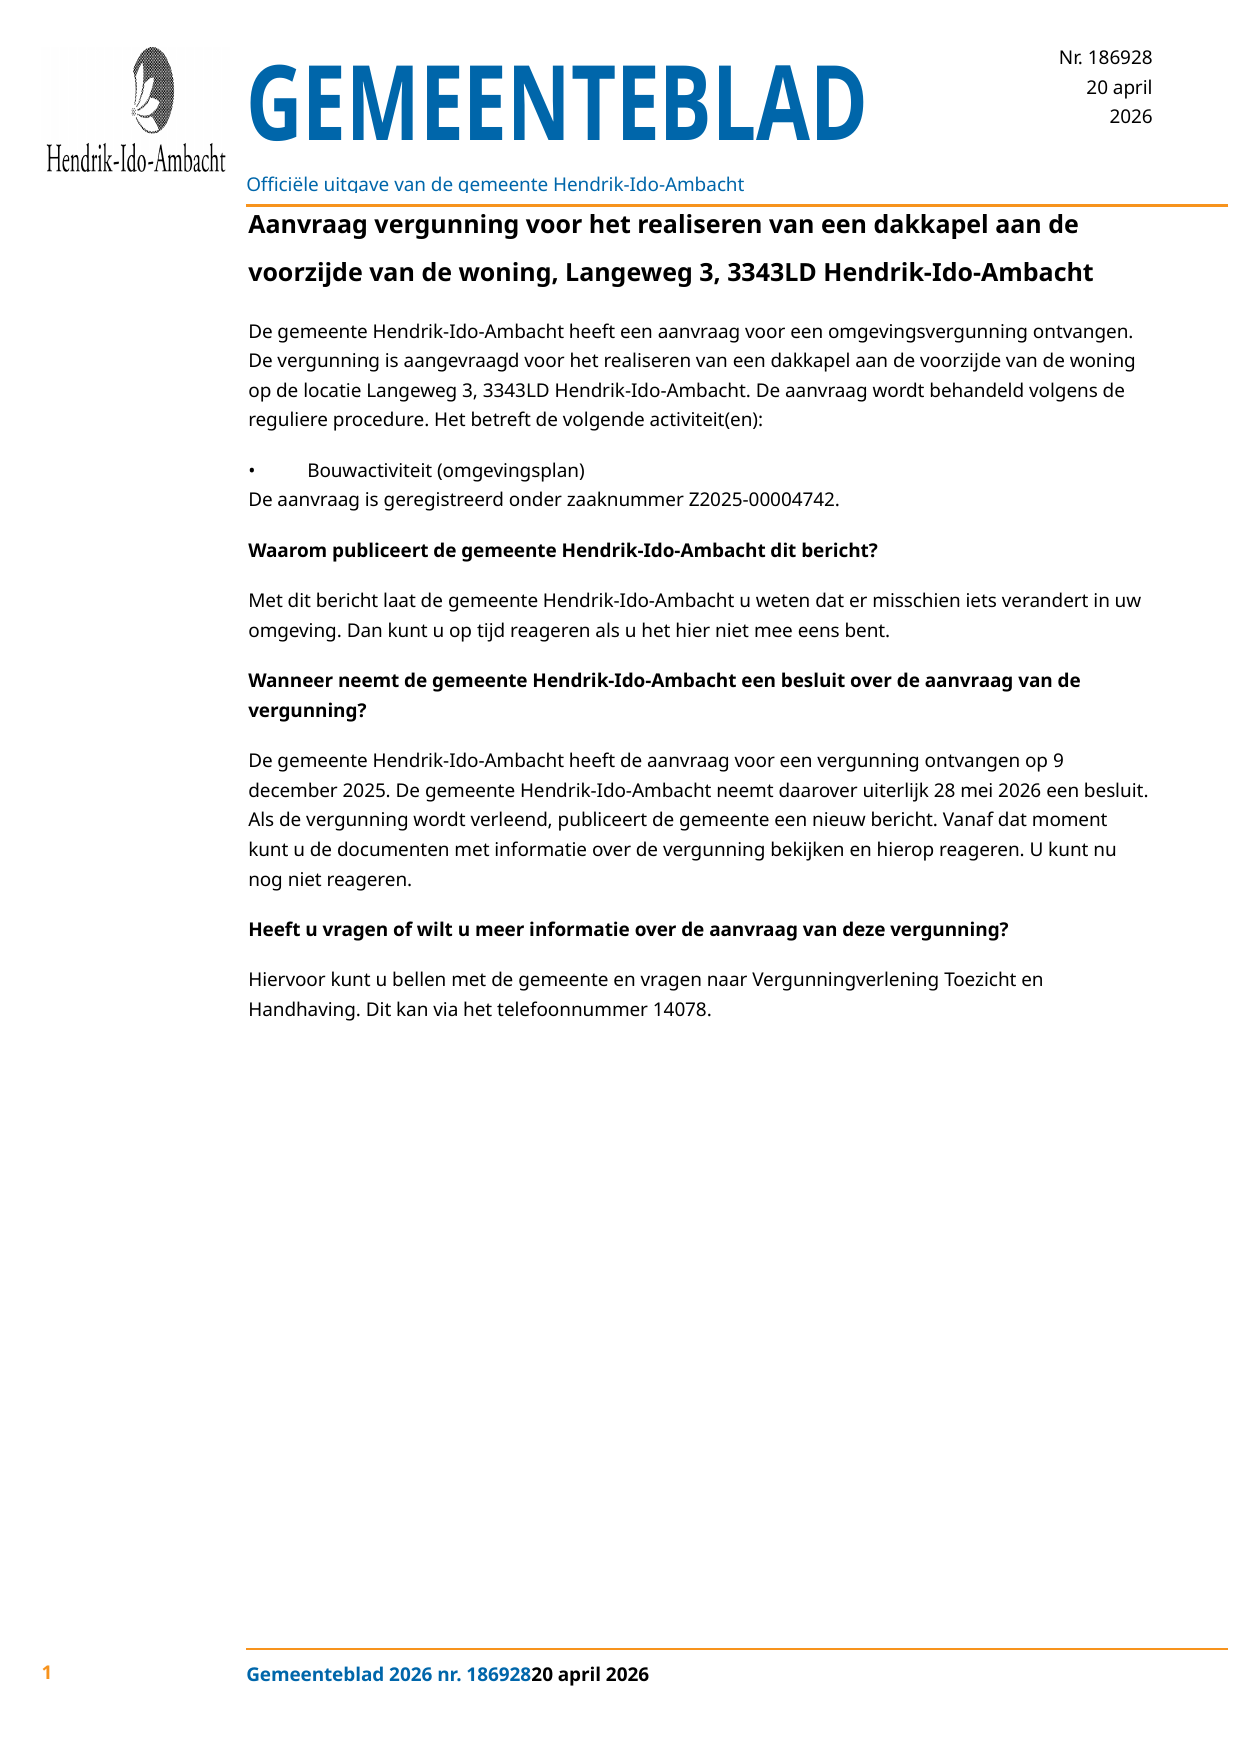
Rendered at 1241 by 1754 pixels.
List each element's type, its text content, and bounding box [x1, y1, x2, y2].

text Waarom publiceert de gemeente Hendrik-Ido-Ambacht dit bericht? [248, 537, 1152, 563]
text Hiervoor kunt u bellen met de gemeente en vragen naar Vergunningverlening Toezicht en Handhaving. Dit kan via het telefoonnummer 14078. [248, 967, 1152, 1022]
text Heeft u vragen of wilt u meer informatie over de aanvraag van deze vergunning? [248, 916, 1152, 942]
picture [41, 47, 231, 172]
text De gemeente Hendrik-Ido-Ambacht heeft een aanvraag voor een omgevingsvergunning ontvangen. De vergunning is aangevraagd voor het realiseren van een dakkapel aan de voorzijde van de woning op de locatie Langeweg 3, 3343LD Hendrik-Ido-Ambacht. De aanvraag wordt behandeld volgens de reguliere procedure. Het betreft de volgende activiteit(en): [248, 318, 1152, 432]
text Met dit bericht laat de gemeente Hendrik-Ido-Ambacht u weten dat er misschien iets verandert in uw omgeving. Dan kunt u op tijd reageren als u het hier niet mee eens bent. [248, 587, 1152, 643]
list Bouwactiviteit (omgevingsplan) [248, 457, 1152, 483]
text De gemeente Hendrik-Ido-Ambacht heeft de aanvraag voor een vergunning ontvangen op 9 december 2025. De gemeente Hendrik-Ido-Ambacht neemt daarover uiterlijk 28 mei 2026 een besluit. Als de vergunning wordt verleend, publiceert de gemeente een nieuw bericht. Vanaf dat moment kunt u de documenten met informatie over de vergunning bekijken en hierop reageren. U kunt nu nog niet reageren. [248, 747, 1152, 892]
text Aanvraag vergunning voor het realiseren van een dakkapel aan de voorzijde van de woning, Langeweg 3, 3343LD Hendrik-Ido-Ambacht [248, 207, 1152, 288]
text De aanvraag is geregistreerd onder zaaknummer Z2025-00004742. [248, 487, 1152, 512]
text Wanneer neemt de gemeente Hendrik-Ido-Ambacht een besluit over de aanvraag van de vergunning? [248, 667, 1152, 723]
